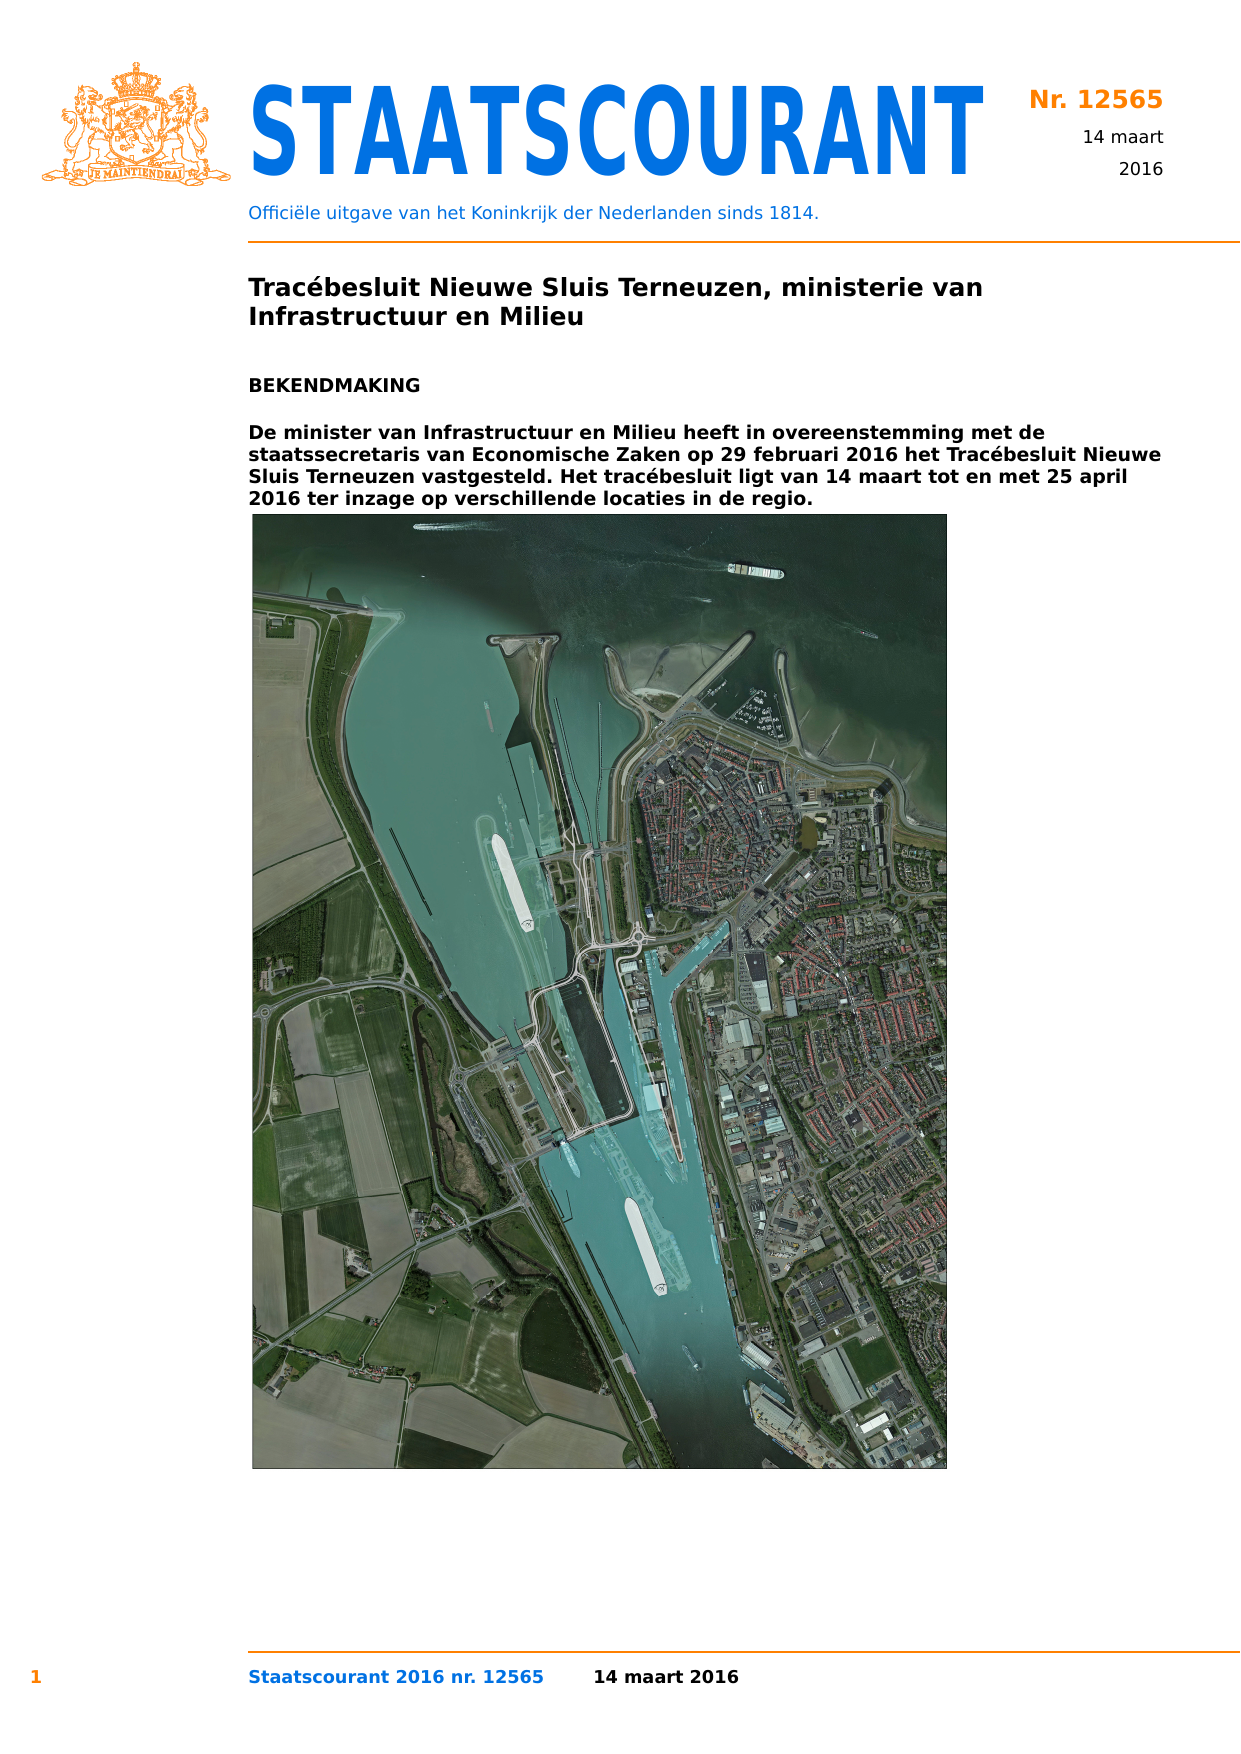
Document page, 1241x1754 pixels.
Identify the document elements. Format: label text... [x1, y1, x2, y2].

text De minister van Infrastructuur en Milieu heeft in overeenstemming met de staatssecretaris van Economische Zaken op 29 februari 2016 het Tracébesluit Nieuwe Sluis Terneuzen vastgesteld. Het tracébesluit ligt van 14 maart tot en met 25 april 2016 ter inzage op verschillende locaties in de regio. [248, 422, 1163, 1473]
table_header [25, 62, 248, 241]
subtitle Tracébesluit Nieuwe Sluis Terneuzen, ministerie van Infrastructuur en Milieu [248, 273, 1163, 331]
table_header STAATSCOURANT [248, 62, 998, 203]
picture [248, 510, 951, 1473]
picture [41, 62, 231, 186]
table_cell 14 maart [998, 121, 1240, 153]
table_cell 2016 [998, 153, 1240, 203]
table_header Nr. 12565 [998, 62, 1240, 121]
table_cell Officiële uitgave van het Koninkrijk der Nederlanden sinds 1814. [248, 203, 1240, 241]
subtitle BEKENDMAKING [248, 375, 1163, 397]
